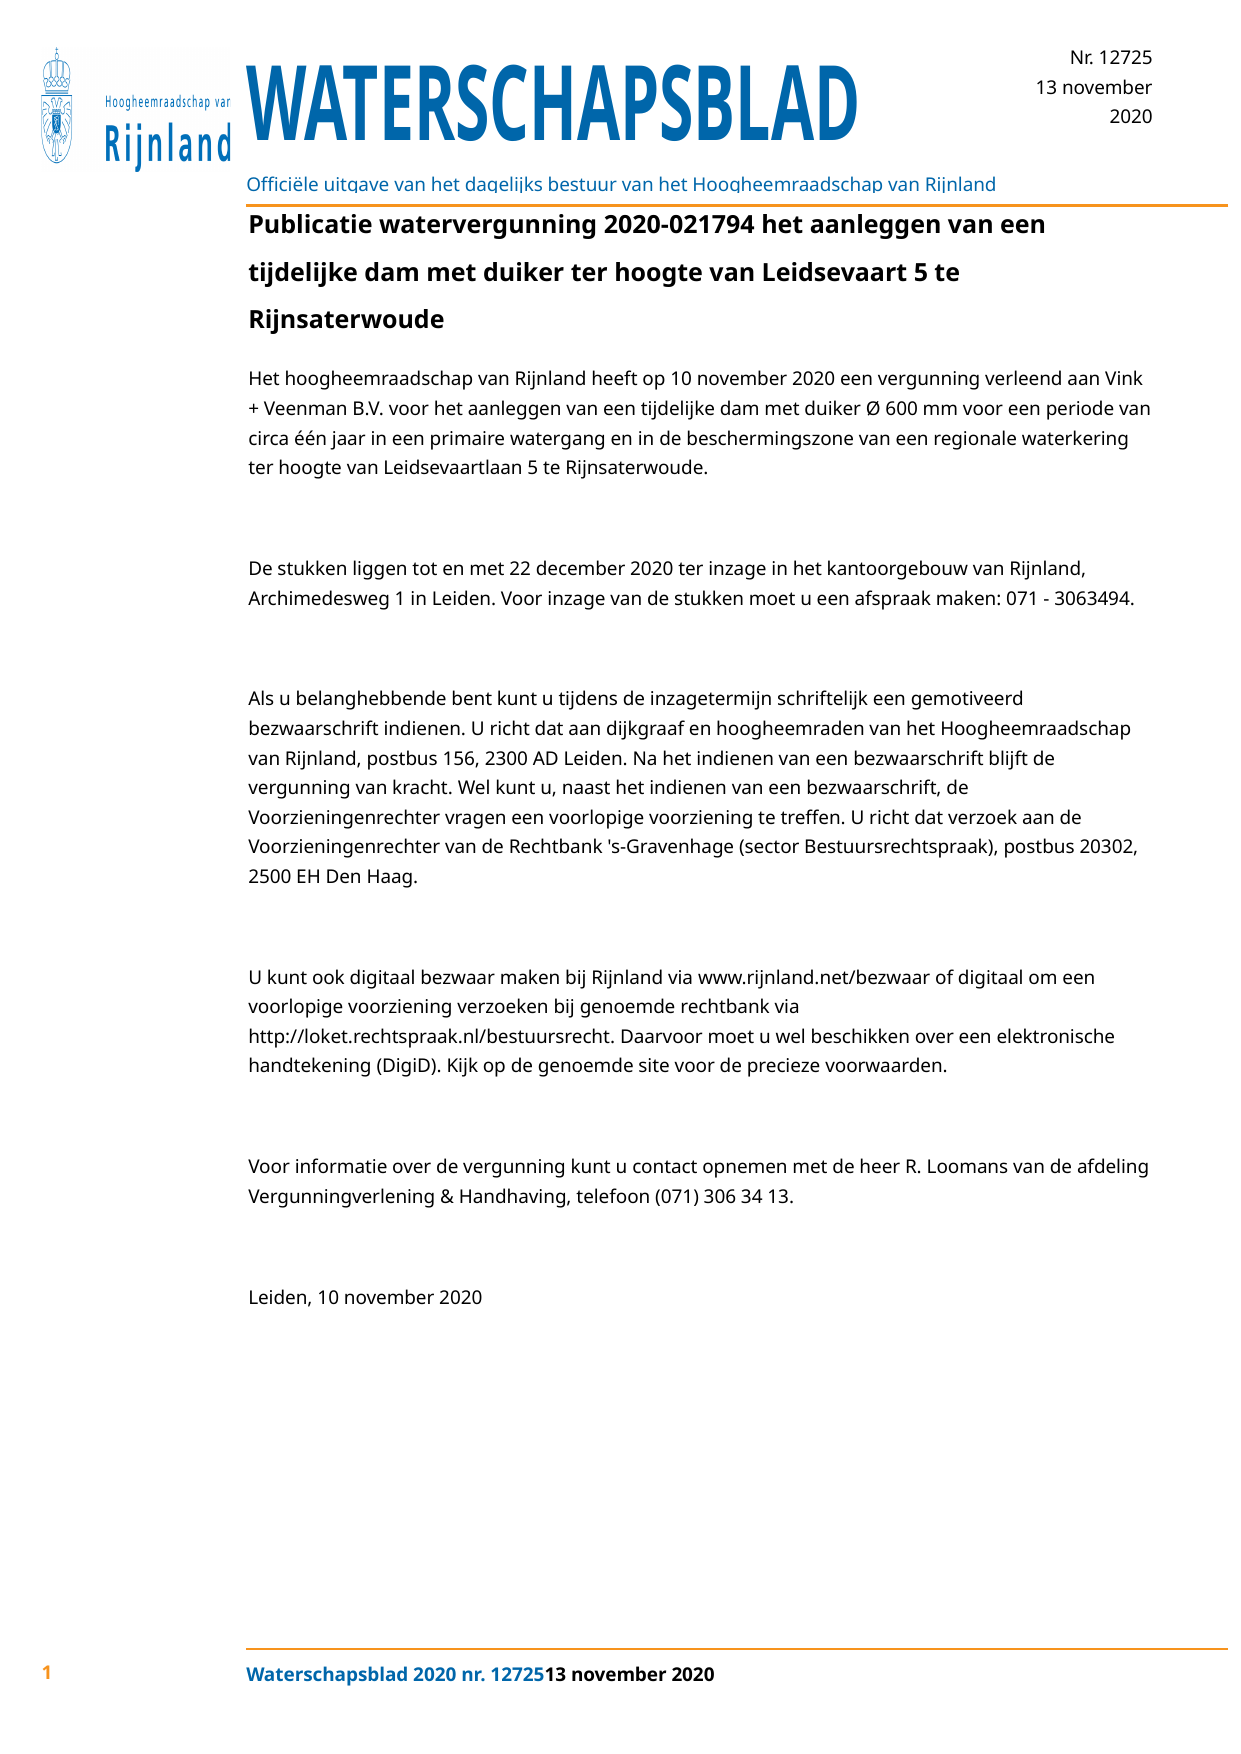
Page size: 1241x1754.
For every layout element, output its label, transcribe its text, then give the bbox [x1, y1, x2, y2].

text Publicatie watervergunning 2020-021794 het aanleggen van een tijdelijke dam met duiker ter hoogte van Leidsevaart 5 te Rijnsaterwoude [248, 207, 1152, 336]
picture [41, 47, 231, 172]
text Als u belanghebbende bent kunt u tijdens de inzagetermijn schriftelijk een gemotiveerd bezwaarschrift indienen. U richt dat aan dijkgraaf en hoogheemraden van het Hoogheemraadschap van Rijnland, postbus 156, 2300 AD Leiden. Na het indienen van een bezwaarschrift blijft de vergunning van kracht. Wel kunt u, naast het indienen van een bezwaarschrift, de Voorzieningenrechter vragen een voorlopige voorziening te treffen. U richt dat verzoek aan de Voorzieningenrechter van de Rechtbank 's-Gravenhage (sector Bestuursrechtspraak), postbus 20302, 2500 EH Den Haag. [248, 686, 1152, 889]
text Het hoogheemraadschap van Rijnland heeft op 10 november 2020 een vergunning verleend aan Vink + Veenman B.V. voor het aanleggen van een tijdelijke dam met duiker Ø 600 mm voor een periode van circa één jaar in een primaire watergang en in de beschermingszone van een regionale waterkering ter hoogte van Leidsevaartlaan 5 te Rijnsaterwoude. [248, 366, 1152, 480]
text Voor informatie over de vergunning kunt u contact opnemen met de heer R. Loomans van de afdeling Vergunningverlening & Handhaving, telefoon (071) 306 34 13. [248, 1153, 1152, 1209]
text U kunt ook digitaal bezwaar maken bij Rijnland via www.rijnland.net/bezwaar of digitaal om een voorlopige voorziening verzoeken bij genoemde rechtbank via http://loket.rechtspraak.nl/bestuursrecht. Daarvoor moet u wel beschikken over een elektronische handtekening (DigiD). Kijk op de genoemde site voor de precieze voorwaarden. [248, 964, 1152, 1078]
text Leiden, 10 november 2020 [248, 1284, 1152, 1309]
text De stukken liggen tot en met 22 december 2020 ter inzage in het kantoorgebouw van Rijnland, Archimedesweg 1 in Leiden. Voor inzage van de stukken moet u een afspraak maken: 071 - 3063494. [248, 555, 1152, 610]
